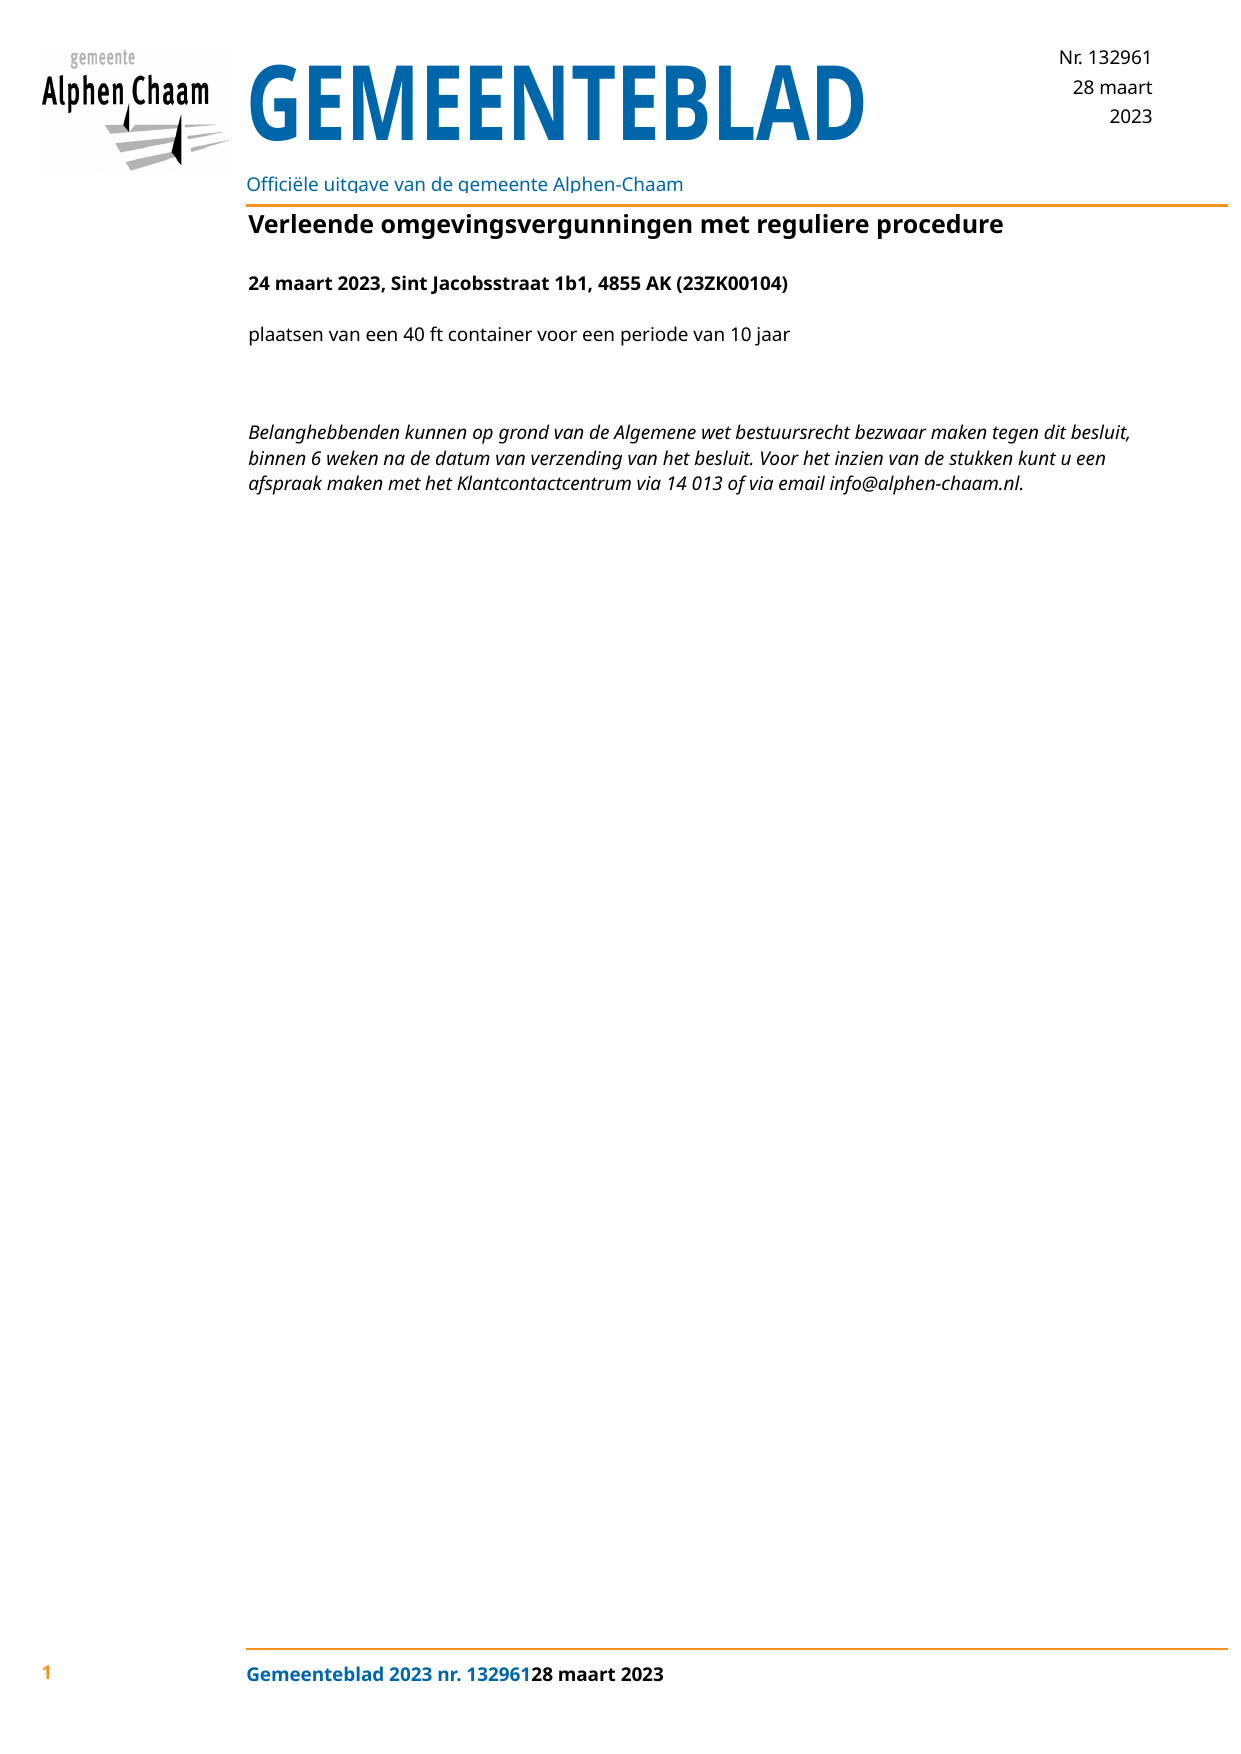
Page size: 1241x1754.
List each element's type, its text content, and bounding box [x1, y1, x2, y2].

text 24 maart 2023, Sint Jacobsstraat 1b1, 4855 AK (23ZK00104) [248, 270, 1152, 296]
picture [41, 47, 231, 172]
text Belanghebbenden kunnen op grond van de Algemene wet bestuursrecht bezwaar maken tegen dit besluit, binnen 6 weken na de datum van verzending van het besluit. Voor het inzien van de stukken kunt u een afspraak maken met het Klantcontactcentrum via 14 013 of via email info@alphen-chaam.nl. [248, 419, 1152, 496]
text plaatsen van een 40 ft container voor een periode van 10 jaar [248, 321, 1152, 346]
text Verleende omgevingsvergunningen met reguliere procedure [248, 207, 1152, 241]
